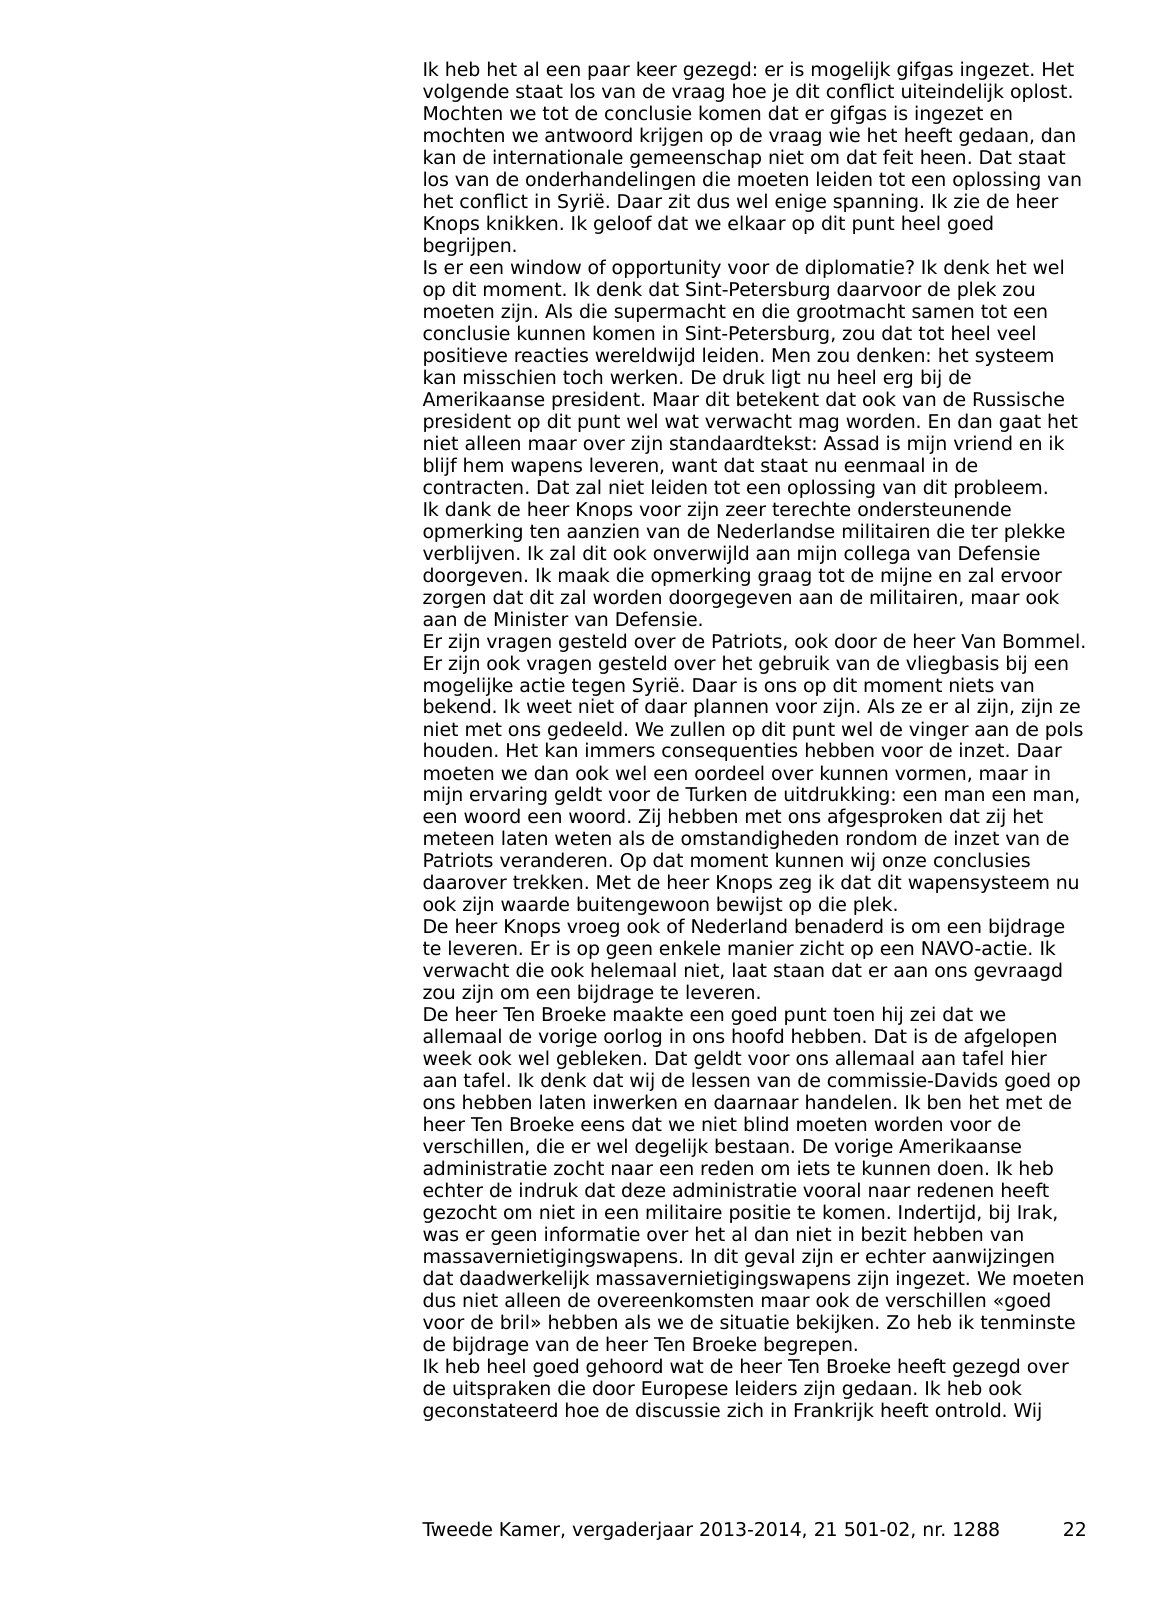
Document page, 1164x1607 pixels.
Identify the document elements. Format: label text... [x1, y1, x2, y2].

text Is er een window of opportunity voor de diplomatie? Ik denk het wel op dit moment. Ik denk dat Sint-Petersburg daarvoor de plek zou moeten zijn. Als die supermacht en die grootmacht samen tot een conclusie kunnen komen in Sint-Petersburg, zou dat tot heel veel positieve reacties wereldwijd leiden. Men zou denken: het systeem kan misschien toch werken. De druk ligt nu heel erg bij de Amerikaanse president. Maar dit betekent dat ook van de Russische president op dit punt wel wat verwacht mag worden. En dan gaat het niet alleen maar over zijn standaardtekst: Assad is mijn vriend en ik blijf hem wapens leveren, want dat staat nu eenmaal in de contracten. Dat zal niet leiden tot een oplossing van dit probleem. [422, 257, 1087, 499]
text De heer Knops vroeg ook of Nederland benaderd is om een bijdrage te leveren. Er is op geen enkele manier zicht op een NAVO-actie. Ik verwacht die ook helemaal niet, laat staan dat er aan ons gevraagd zou zijn om een bijdrage te leveren. [422, 916, 1087, 1004]
text Ik heb heel goed gehoord wat de heer Ten Broeke heeft gezegd over de uitspraken die door Europese leiders zijn gedaan. Ik heb ook geconstateerd hoe de discussie zich in Frankrijk heeft ontrold. Wij [422, 1356, 1087, 1422]
text De heer Ten Broeke maakte een goed punt toen hij zei dat we allemaal de vorige oorlog in ons hoofd hebben. Dat is de afgelopen week ook wel gebleken. Dat geldt voor ons allemaal aan tafel hier aan tafel. Ik denk dat wij de lessen van de commissie-Davids goed op ons hebben laten inwerken en daarnaar handelen. Ik ben het met de heer Ten Broeke eens dat we niet blind moeten worden voor de verschillen, die er wel degelijk bestaan. De vorige Amerikaanse administratie zocht naar een reden om iets te kunnen doen. Ik heb echter de indruk dat deze administratie vooral naar redenen heeft gezocht om niet in een militaire positie te komen. Indertijd, bij Irak, was er geen informatie over het al dan niet in bezit hebben van massavernietigingswapens. In dit geval zijn er echter aanwijzingen dat daadwerkelijk massavernietigingswapens zijn ingezet. We moeten dus niet alleen de overeenkomsten maar ook de verschillen «goed voor de bril» hebben als we de situatie bekijken. Zo heb ik tenminste de bijdrage van de heer Ten Broeke begrepen. [422, 1004, 1087, 1356]
text Ik dank de heer Knops voor zijn zeer terechte ondersteunende opmerking ten aanzien van de Nederlandse militairen die ter plekke verblijven. Ik zal dit ook onverwijld aan mijn collega van Defensie doorgeven. Ik maak die opmerking graag tot de mijne en zal ervoor zorgen dat dit zal worden doorgegeven aan de militairen, maar ook aan de Minister van Defensie. [422, 499, 1087, 631]
text Ik heb het al een paar keer gezegd: er is mogelijk gifgas ingezet. Het volgende staat los van de vraag hoe je dit conflict uiteindelijk oplost. Mochten we tot de conclusie komen dat er gifgas is ingezet en mochten we antwoord krijgen op de vraag wie het heeft gedaan, dan kan de internationale gemeenschap niet om dat feit heen. Dat staat los van de onderhandelingen die moeten leiden tot een oplossing van het conflict in Syrië. Daar zit dus wel enige spanning. Ik zie de heer Knops knikken. Ik geloof dat we elkaar op dit punt heel goed begrijpen. [422, 59, 1087, 257]
text Er zijn vragen gesteld over de Patriots, ook door de heer Van Bommel. Er zijn ook vragen gesteld over het gebruik van de vliegbasis bij een mogelijke actie tegen Syrië. Daar is ons op dit moment niets van bekend. Ik weet niet of daar plannen voor zijn. Als ze er al zijn, zijn ze niet met ons gedeeld. We zullen op dit punt wel de vinger aan de pols houden. Het kan immers consequenties hebben voor de inzet. Daar moeten we dan ook wel een oordeel over kunnen vormen, maar in mijn ervaring geldt voor de Turken de uitdrukking: een man een man, een woord een woord. Zij hebben met ons afgesproken dat zij het meteen laten weten als de omstandigheden rondom de inzet van de Patriots veranderen. Op dat moment kunnen wij onze conclusies daarover trekken. Met de heer Knops zeg ik dat dit wapensysteem nu ook zijn waarde buitengewoon bewijst op die plek. [422, 631, 1087, 916]
